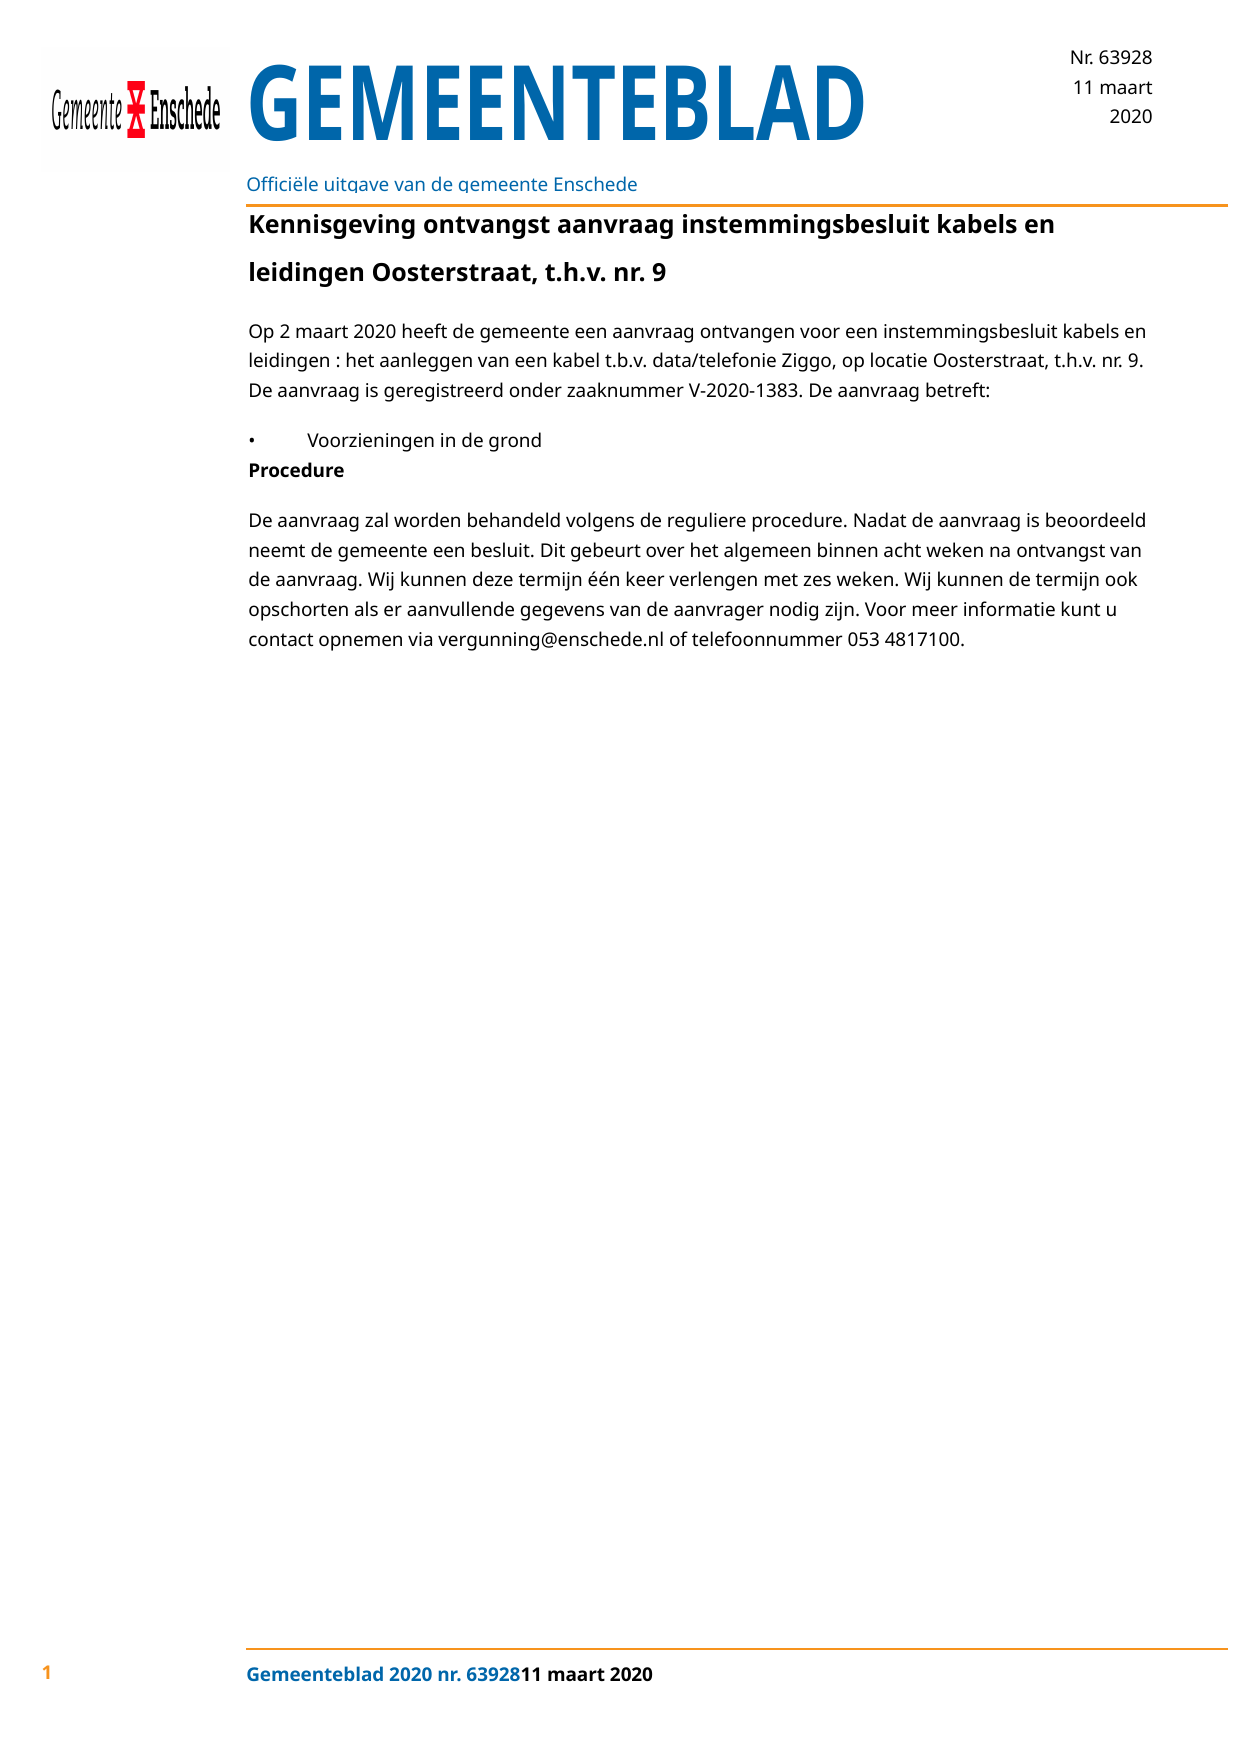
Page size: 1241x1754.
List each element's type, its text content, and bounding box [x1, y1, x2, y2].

text Procedure [248, 457, 1152, 483]
text Op 2 maart 2020 heeft de gemeente een aanvraag ontvangen voor een instemmingsbesluit kabels en leidingen : het aanleggen van een kabel t.b.v. data/telefonie Ziggo, op locatie Oosterstraat, t.h.v. nr. 9. De aanvraag is geregistreerd onder zaaknummer V-2020-1383. De aanvraag betreft: [248, 318, 1152, 403]
text Kennisgeving ontvangst aanvraag instemmingsbesluit kabels en leidingen Oosterstraat, t.h.v. nr. 9 [248, 207, 1152, 288]
picture [41, 47, 231, 172]
list Voorzieningen in de grond [248, 427, 1152, 453]
text De aanvraag zal worden behandeld volgens de reguliere procedure. Nadat de aanvraag is beoordeeld neemt de gemeente een besluit. Dit gebeurt over het algemeen binnen acht weken na ontvangst van de aanvraag. Wij kunnen deze termijn één keer verlengen met zes weken. Wij kunnen de termijn ook opschorten als er aanvullende gegevens van de aanvrager nodig zijn. Voor meer informatie kunt u contact opnemen via vergunning@enschede.nl of telefoonnummer 053 4817100. [248, 507, 1152, 652]
